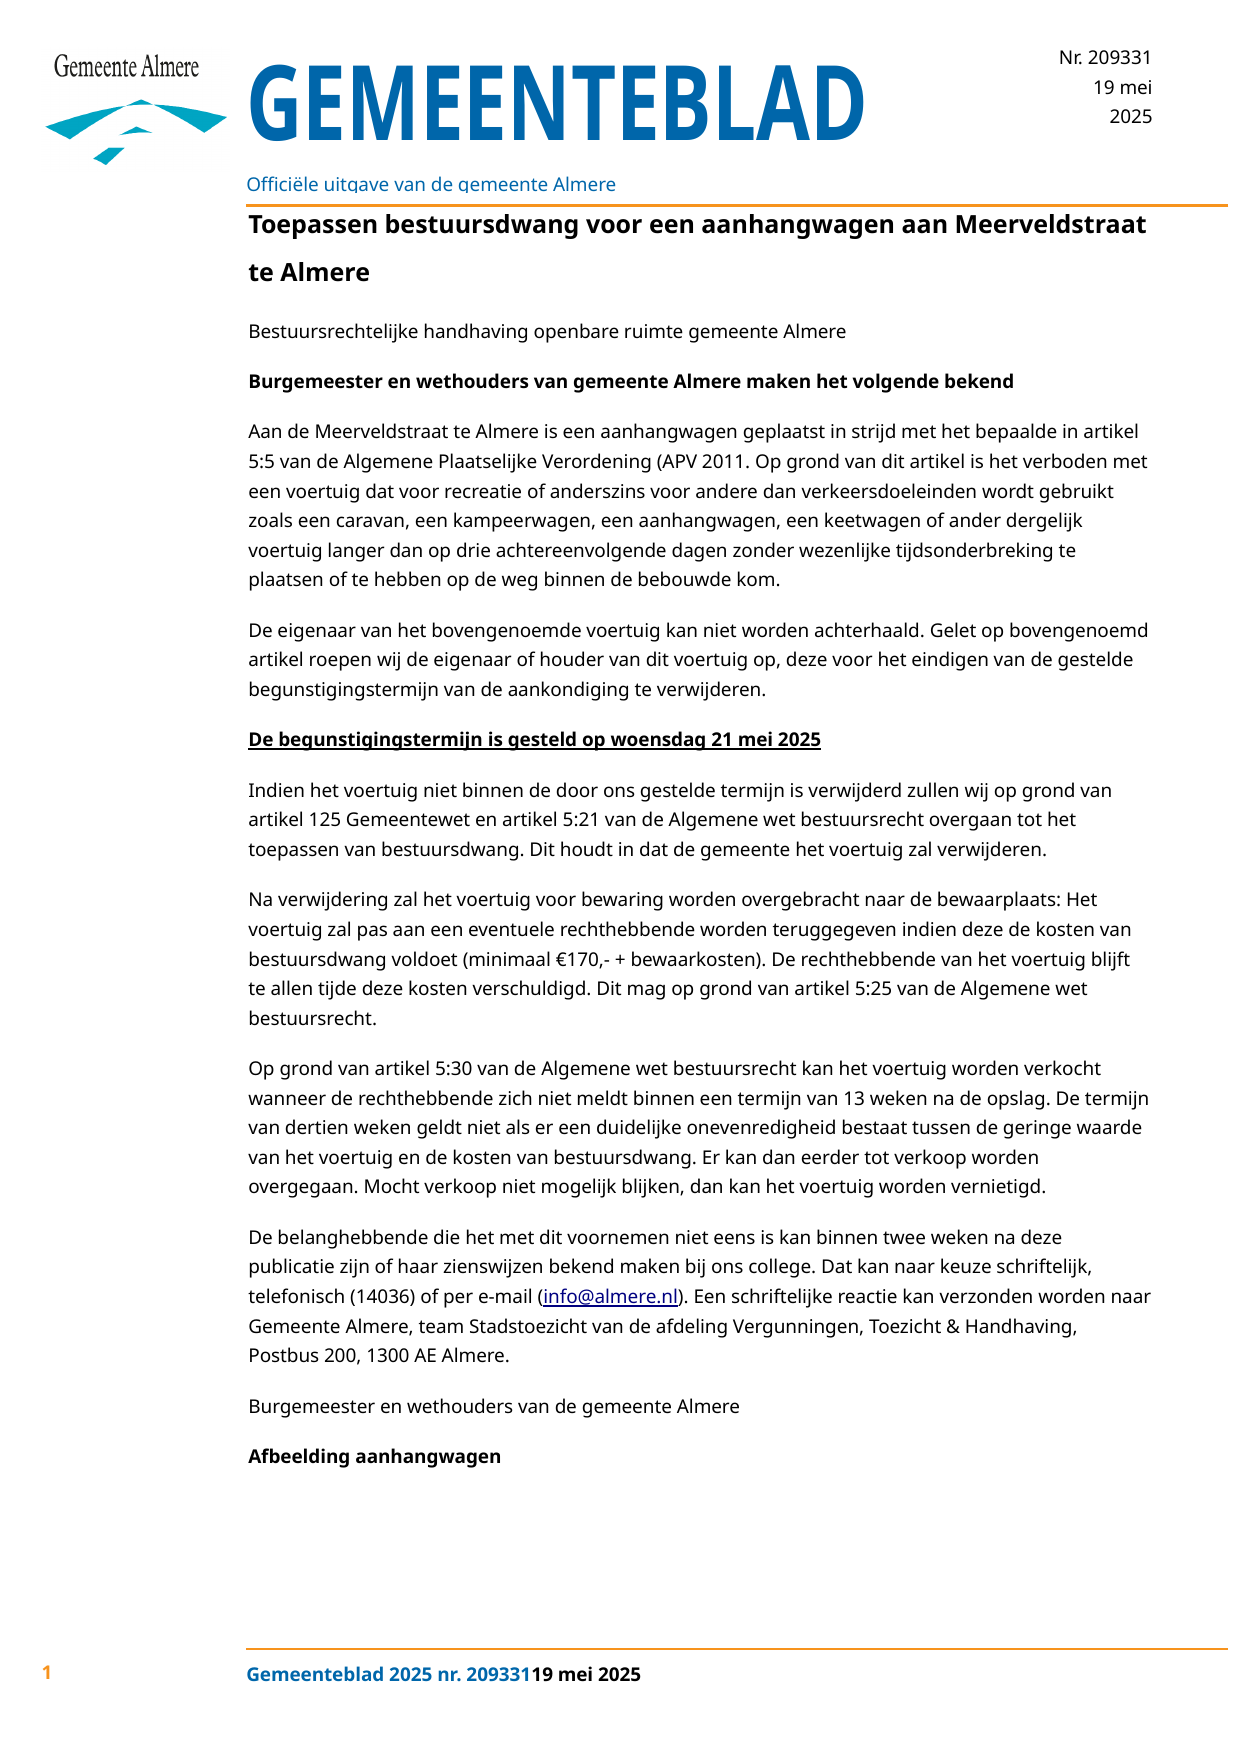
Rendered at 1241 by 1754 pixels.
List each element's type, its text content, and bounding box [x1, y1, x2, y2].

text De eigenaar van het bovengenoemde voertuig kan niet worden achterhaald. Gelet op bovengenoemd artikel roepen wij de eigenaar of houder van dit voertuig op, deze voor het eindigen van de gestelde begunstigingstermijn van de aankondiging te verwijderen. [248, 617, 1152, 702]
text Burgemeester en wethouders van gemeente Almere maken het volgende bekend [248, 368, 1152, 394]
text Bestuursrechtelijke handhaving openbare ruimte gemeente Almere [248, 318, 1152, 344]
picture [41, 47, 231, 172]
text De begunstigingstermijn is gesteld op woensdag 21 mei 2025 [248, 727, 1152, 752]
text Aan de Meerveldstraat te Almere is een aanhangwagen geplaatst in strijd met het bepaalde in artikel 5:5 van de Algemene Plaatselijke Verordening (APV 2011. Op grond van dit artikel is het verboden met een voertuig dat voor recreatie of anderszins voor andere dan verkeersdoeleinden wordt gebruikt zoals een caravan, een kampeerwagen, een aanhangwagen, een keetwagen of ander dergelijk voertuig langer dan op drie achtereenvolgende dagen zonder wezenlijke tijdsonderbreking te plaatsen of te hebben op de weg binnen de bebouwde kom. [248, 419, 1152, 592]
text Na verwijdering zal het voertuig voor bewaring worden overgebracht naar de bewaarplaats: Het voertuig zal pas aan een eventuele rechthebbende worden teruggegeven indien deze de kosten van bestuursdwang voldoet (minimaal €170,- + bewaarkosten). De rechthebbende van het voertuig blijft te allen tijde deze kosten verschuldigd. Dit mag op grond van artikel 5:25 van de Algemene wet bestuursrecht. [248, 887, 1152, 1031]
text De belanghebbende die het met dit voornemen niet eens is kan binnen twee weken na deze publicatie zijn of haar zienswijzen bekend maken bij ons college. Dat kan naar keuze schriftelijk, telefonisch (14036) of per e-mail (info@almere.nl). Een schriftelijke reactie kan verzonden worden naar Gemeente Almere, team Stadstoezicht van de afdeling Vergunningen, Toezicht & Handhaving, Postbus 200, 1300 AE Almere. [248, 1224, 1152, 1368]
text Afbeelding aanhangwagen [248, 1443, 1152, 1469]
text Burgemeester en wethouders van de gemeente Almere [248, 1393, 1152, 1419]
text Indien het voertuig niet binnen de door ons gestelde termijn is verwijderd zullen wij op grond van artikel 125 Gemeentewet en artikel 5:21 van de Algemene wet bestuursrecht overgaan tot het toepassen van bestuursdwang. Dit houdt in dat de gemeente het voertuig zal verwijderen. [248, 777, 1152, 862]
text Toepassen bestuursdwang voor een aanhangwagen aan Meerveldstraat te Almere [248, 207, 1152, 288]
text Op grond van artikel 5:30 van de Algemene wet bestuursrecht kan het voertuig worden verkocht wanneer de rechthebbende zich niet meldt binnen een termijn van 13 weken na de opslag. De termijn van dertien weken geldt niet als er een duidelijke onevenredigheid bestaat tussen de geringe waarde van het voertuig en de kosten van bestuursdwang. Er kan dan eerder tot verkoop worden overgegaan. Mocht verkoop niet mogelijk blijken, dan kan het voertuig worden vernietigd. [248, 1055, 1152, 1199]
